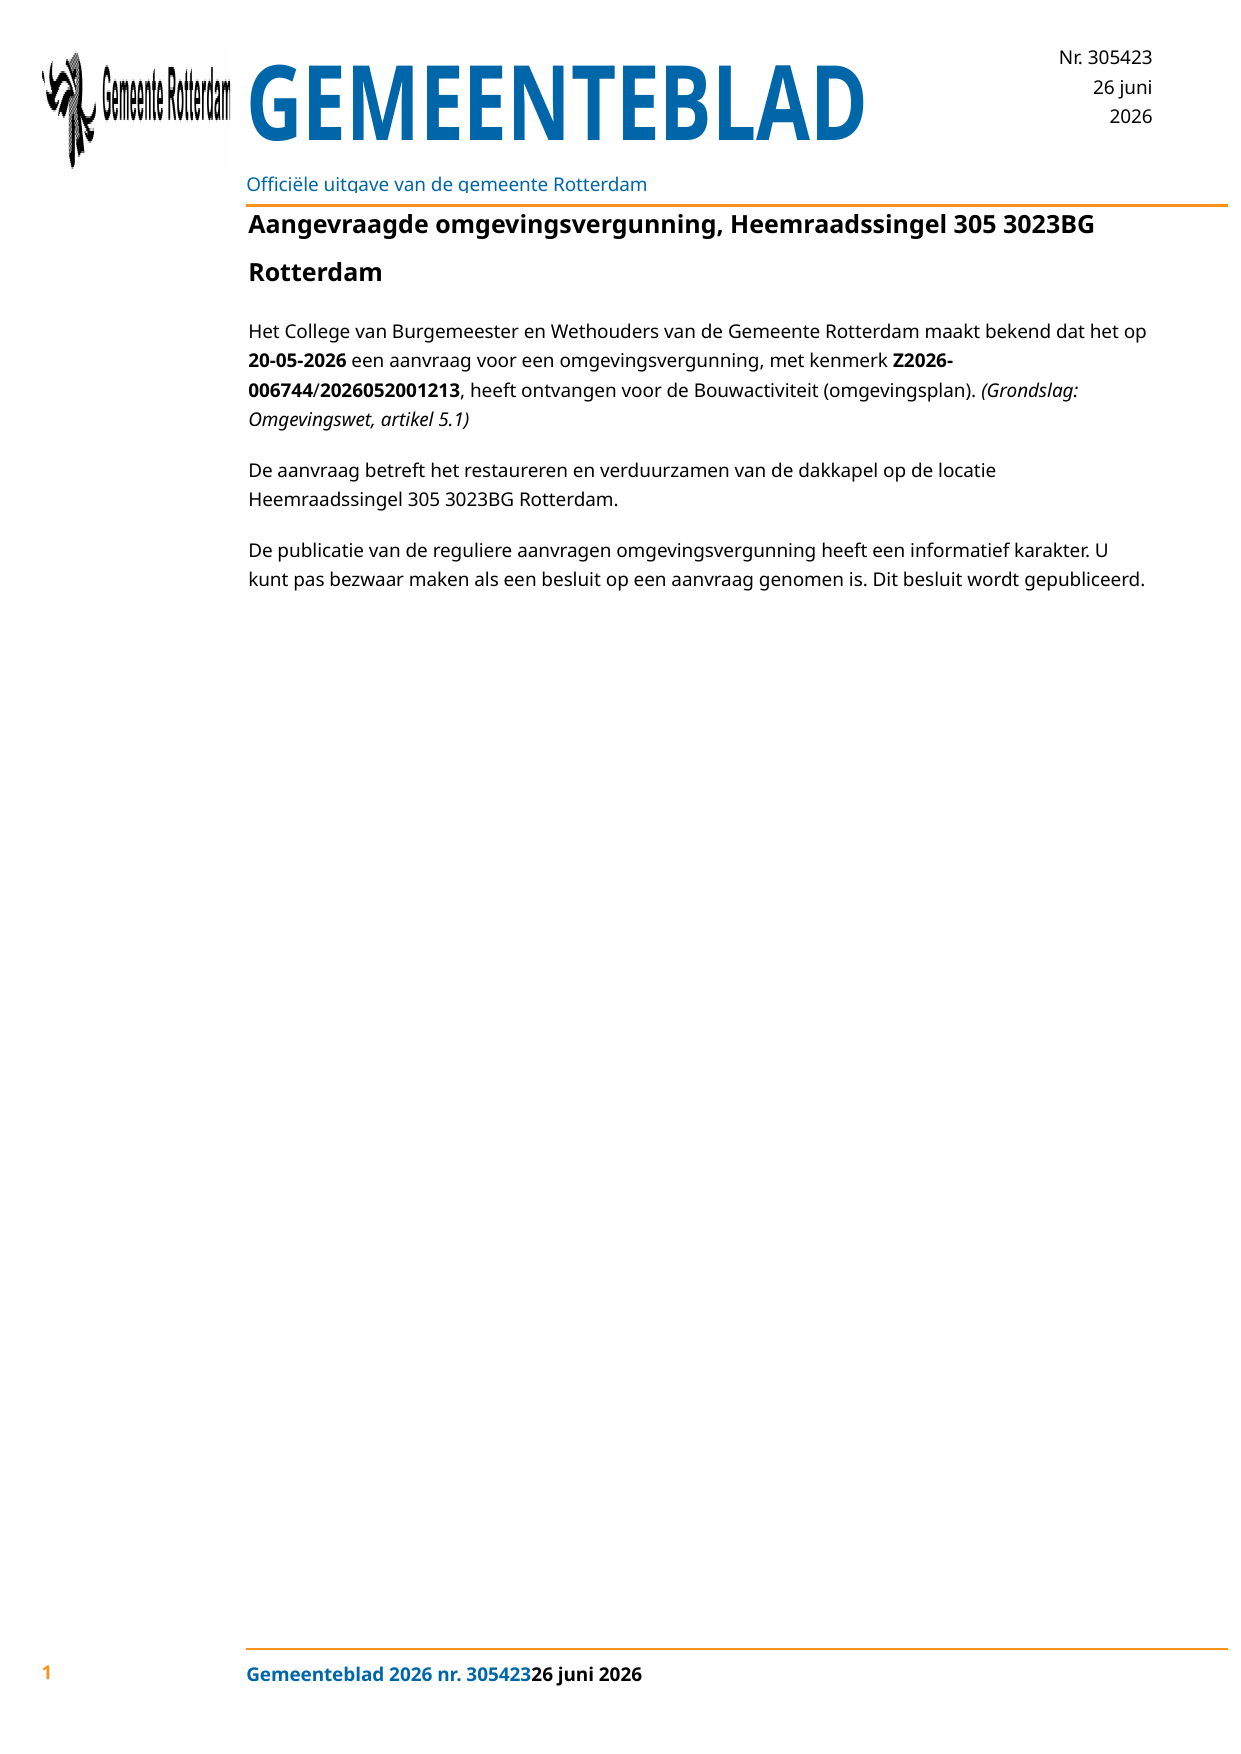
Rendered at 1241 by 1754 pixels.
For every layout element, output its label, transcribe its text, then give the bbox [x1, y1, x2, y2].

text Het College van Burgemeester en Wethouders van de Gemeente Rotterdam maakt bekend dat het op 20-05-2026 een aanvraag voor een omgevingsvergunning, met kenmerk Z2026-006744/2026052001213, heeft ontvangen voor de Bouwactiviteit (omgevingsplan). (Grondslag: Omgevingswet, artikel 5.1) [248, 318, 1152, 432]
text De publicatie van de reguliere aanvragen omgevingsvergunning heeft een informatief karakter. U kunt pas bezwaar maken als een besluit op een aanvraag genomen is. Dit besluit wordt gepubliceerd. [248, 537, 1152, 592]
text De aanvraag betreft het restaureren en verduurzamen van de dakkapel op de locatie Heemraadssingel 305 3023BG Rotterdam. [248, 457, 1152, 512]
text Aangevraagde omgevingsvergunning, Heemraadssingel 305 3023BG Rotterdam [248, 207, 1152, 288]
picture [41, 47, 231, 172]
